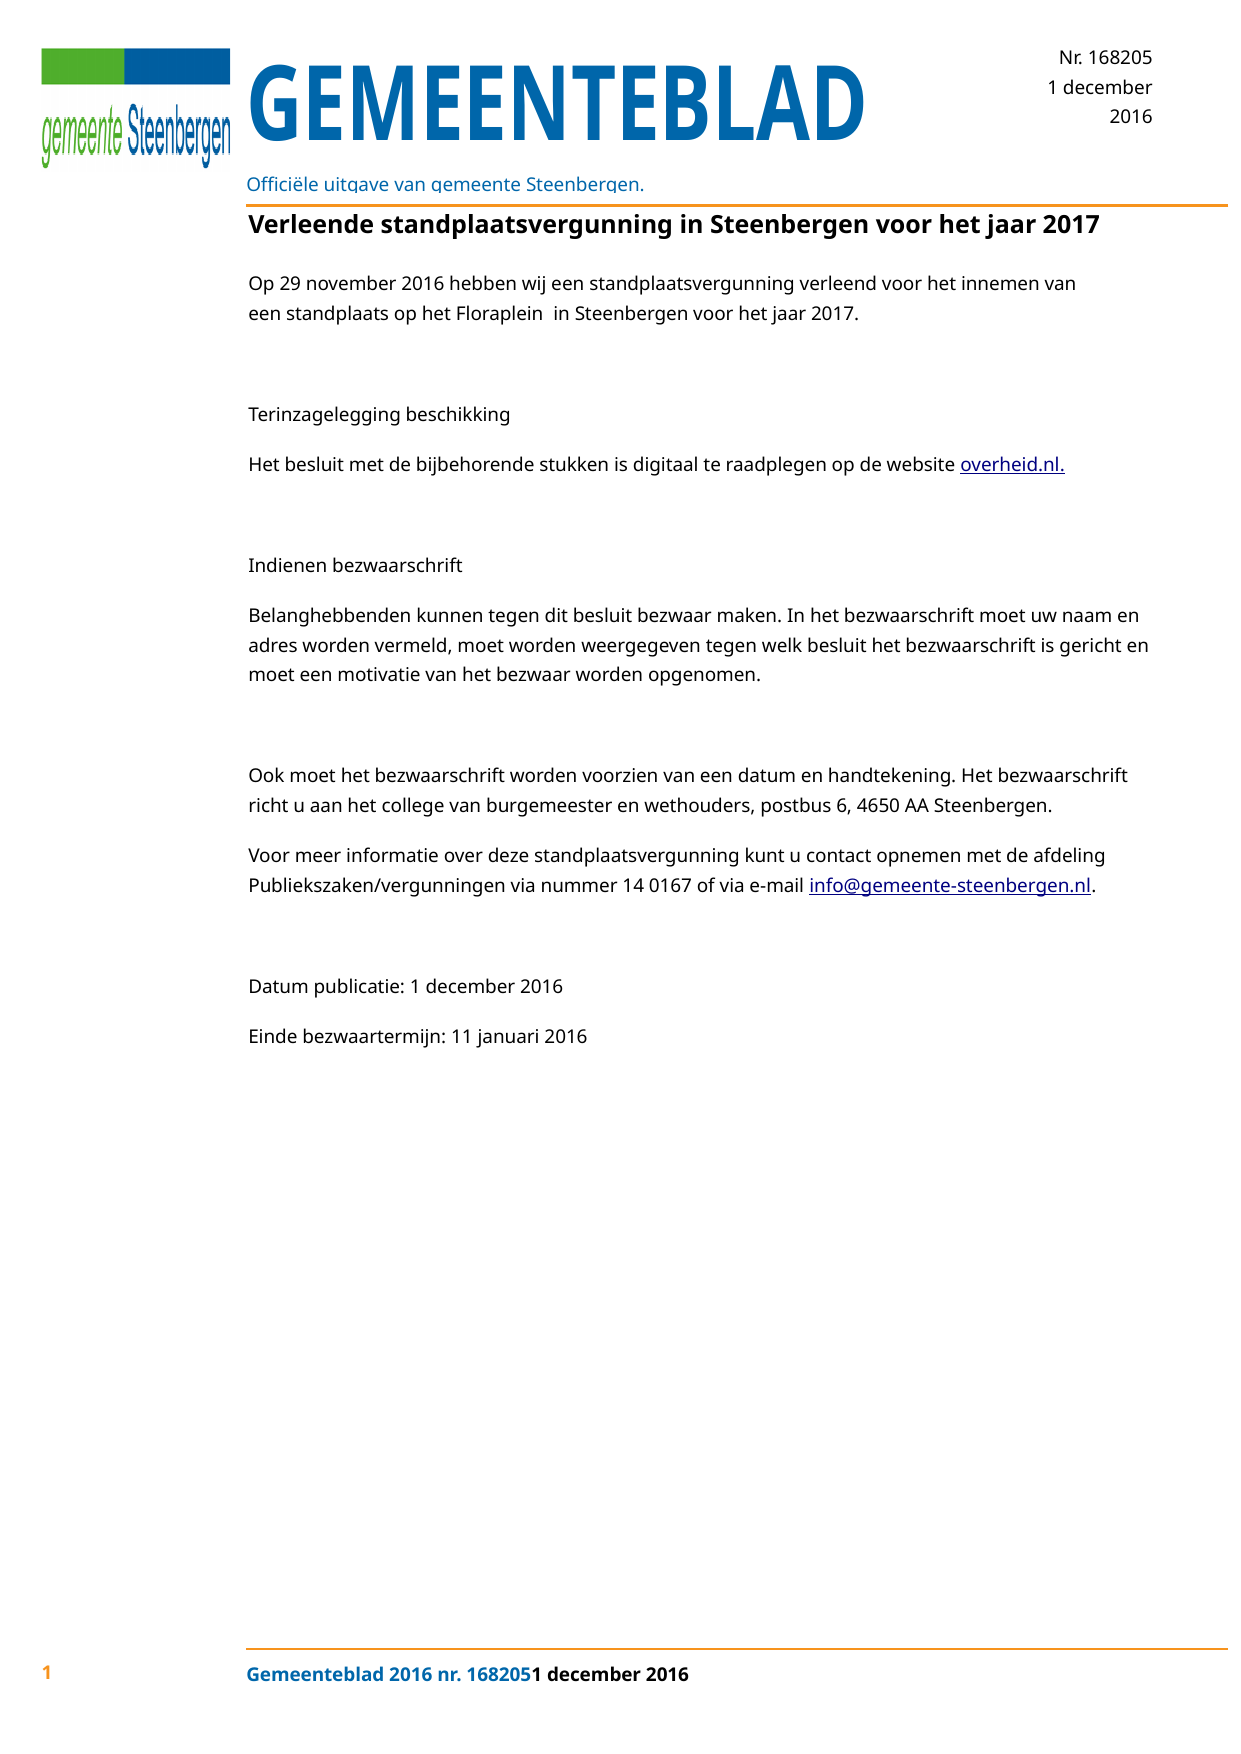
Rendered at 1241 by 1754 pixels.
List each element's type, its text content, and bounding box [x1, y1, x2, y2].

text Verleende standplaatsvergunning in Steenbergen voor het jaar 2017 [248, 207, 1152, 241]
picture [41, 47, 231, 172]
text Einde bezwaartermijn: 11 januari 2016 [248, 1023, 1152, 1049]
text Voor meer informatie over deze standplaatsvergunning kunt u contact opnemen met de afdeling Publiekszaken/vergunningen via nummer 14 0167 of via e-mail info@gemeente-steenbergen.nl. [248, 842, 1152, 898]
text Belanghebbenden kunnen tegen dit besluit bezwaar maken. In het bezwaarschrift moet uw naam en adres worden vermeld, moet worden weergegeven tegen welk besluit het bezwaarschrift is gericht en moet een motivatie van het bezwaar worden opgenomen. [248, 602, 1152, 687]
text Indienen bezwaarschrift [248, 552, 1152, 578]
text Het besluit met de bijbehorende stukken is digitaal te raadplegen op de website overheid.nl. [248, 451, 1152, 477]
text Ook moet het bezwaarschrift worden voorzien van een datum en handtekening. Het bezwaarschrift richt u aan het college van burgemeester en wethouders, postbus 6, 4650 AA Steenbergen. [248, 762, 1152, 818]
text Datum publicatie: 1 december 2016 [248, 973, 1152, 998]
text Op 29 november 2016 hebben wij een standplaatsvergunning verleend voor het innemen van een standplaats op het Floraplein in Steenbergen voor het jaar 2017. [248, 270, 1152, 326]
text Terinzagelegging beschikking [248, 401, 1152, 426]
